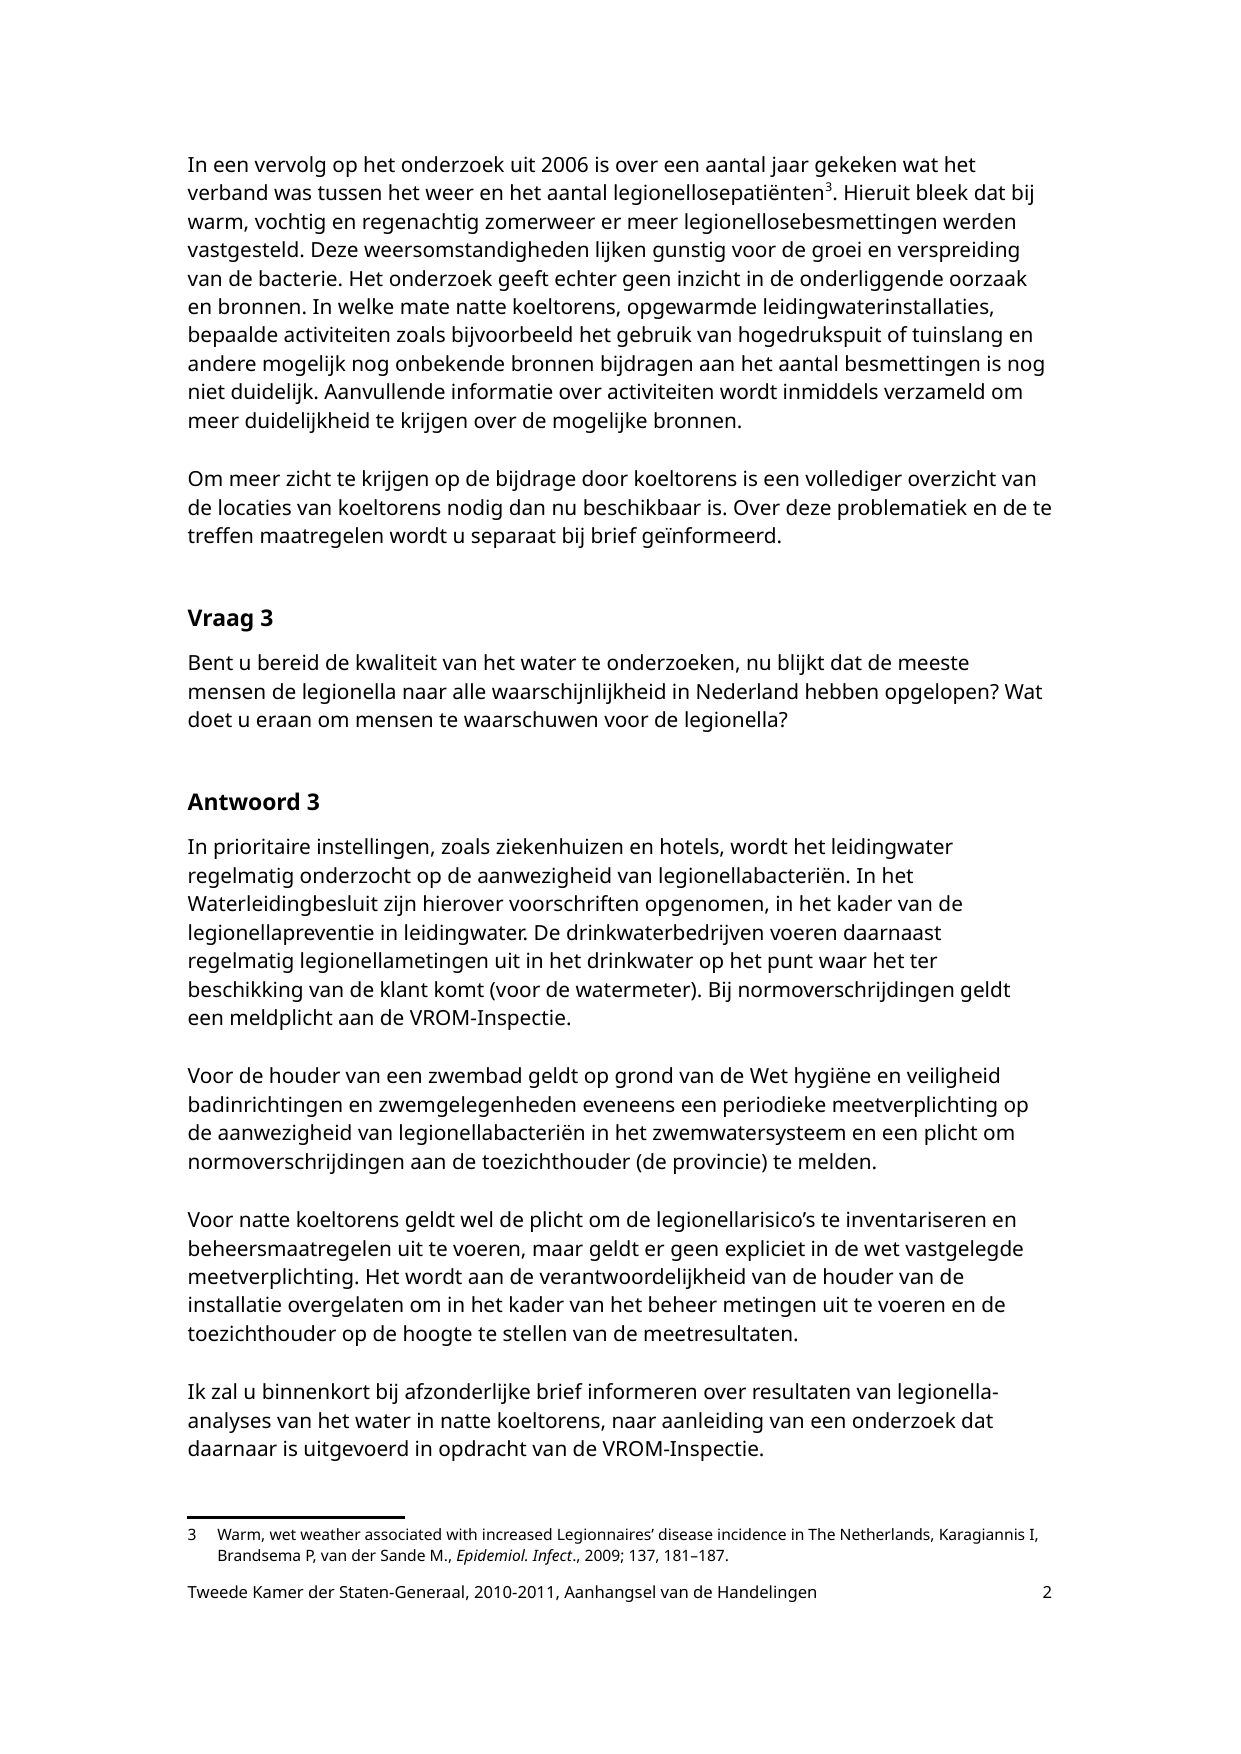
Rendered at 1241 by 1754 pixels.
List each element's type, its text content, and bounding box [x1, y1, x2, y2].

text Voor de houder van een zwembad geldt op grond van de Wet hygiëne en veiligheid badinrichtingen en zwemgelegenheden eveneens een periodieke meetverplichting op de aanwezigheid van legionellabacteriën in het zwemwatersysteem en een plicht om normoverschrijdingen aan de toezichthouder (de provincie) te melden. [187, 1062, 1053, 1175]
subtitle Antwoord 3 [187, 786, 1053, 817]
text In een vervolg op het onderzoek uit 2006 is over een aantal jaar gekeken wat het verband was tussen het weer en het aantal legionellosepatiënten. Hieruit bleek dat bij warm, vochtig en regenachtig zomerweer er meer legionellosebesmettingen werden vastgesteld. Deze weersomstandigheden lijken gunstig voor de groei en verspreiding van de bacterie. Het onderzoek geeft echter geen inzicht in de onderliggende oorzaak en bronnen. In welke mate natte koeltorens, opgewarmde leidingwaterinstallaties, bepaalde activiteiten zoals bijvoorbeeld het gebruik van hogedrukspuit of tuinslang en andere mogelijk nog onbekende bronnen bijdragen aan het aantal besmettingen is nog niet duidelijk. Aanvullende informatie over activiteiten wordt inmiddels verzameld om meer duidelijkheid te krijgen over de mogelijke bronnen. [187, 150, 1053, 434]
text Warm, wet weather associated with increased Legionnaires’ disease incidence in The Netherlands, Karagiannis I, Brandsema P, van der Sande M., Epidemiol. Infect., 2009; 137, 181–187. [187, 1481, 1053, 1566]
text Om meer zicht te krijgen op de bijdrage door koeltorens is een vollediger overzicht van de locaties van koeltorens nodig dan nu beschikbaar is. Over deze problematiek en de te treffen maatregelen wordt u separaat bij brief geïnformeerd. [187, 464, 1053, 550]
text Voor natte koeltorens geldt wel de plicht om de legionellarisico’s te inventariseren en beheersmaatregelen uit te voeren, maar geldt er geen expliciet in de wet vastgelegde meetverplichting. Het wordt aan de verantwoordelijkheid van de houder van de installatie overgelaten om in het kader van het beheer metingen uit te voeren en de toezichthouder op de hoogte te stellen van de meetresultaten. [187, 1205, 1053, 1347]
text Bent u bereid de kwaliteit van het water te onderzoeken, nu blijkt dat de meeste mensen de legionella naar alle waarschijnlijkheid in Nederland hebben opgelopen? Wat doet u eraan om mensen te waarschuwen voor de legionella? [187, 648, 1053, 734]
text In prioritaire instellingen, zoals ziekenhuizen en hotels, wordt het leidingwater regelmatig onderzocht op de aanwezigheid van legionellabacteriën. In het Waterleidingbesluit zijn hierover voorschriften opgenomen, in het kader van de legionellapreventie in leidingwater. De drinkwaterbedrijven voeren daarnaast regelmatig legionellametingen uit in het drinkwater op het punt waar het ter beschikking van de klant komt (voor de watermeter). Bij normoverschrijdingen geldt een meldplicht aan de VROM-Inspectie. [187, 832, 1053, 1032]
subtitle Vraag 3 [187, 602, 1053, 633]
text Ik zal u binnenkort bij afzonderlijke brief informeren over resultaten van legionella-analyses van het water in natte koeltorens, naar aanleiding van een onderzoek dat daarnaar is uitgevoerd in opdracht van de VROM-Inspectie. [187, 1377, 1053, 1463]
